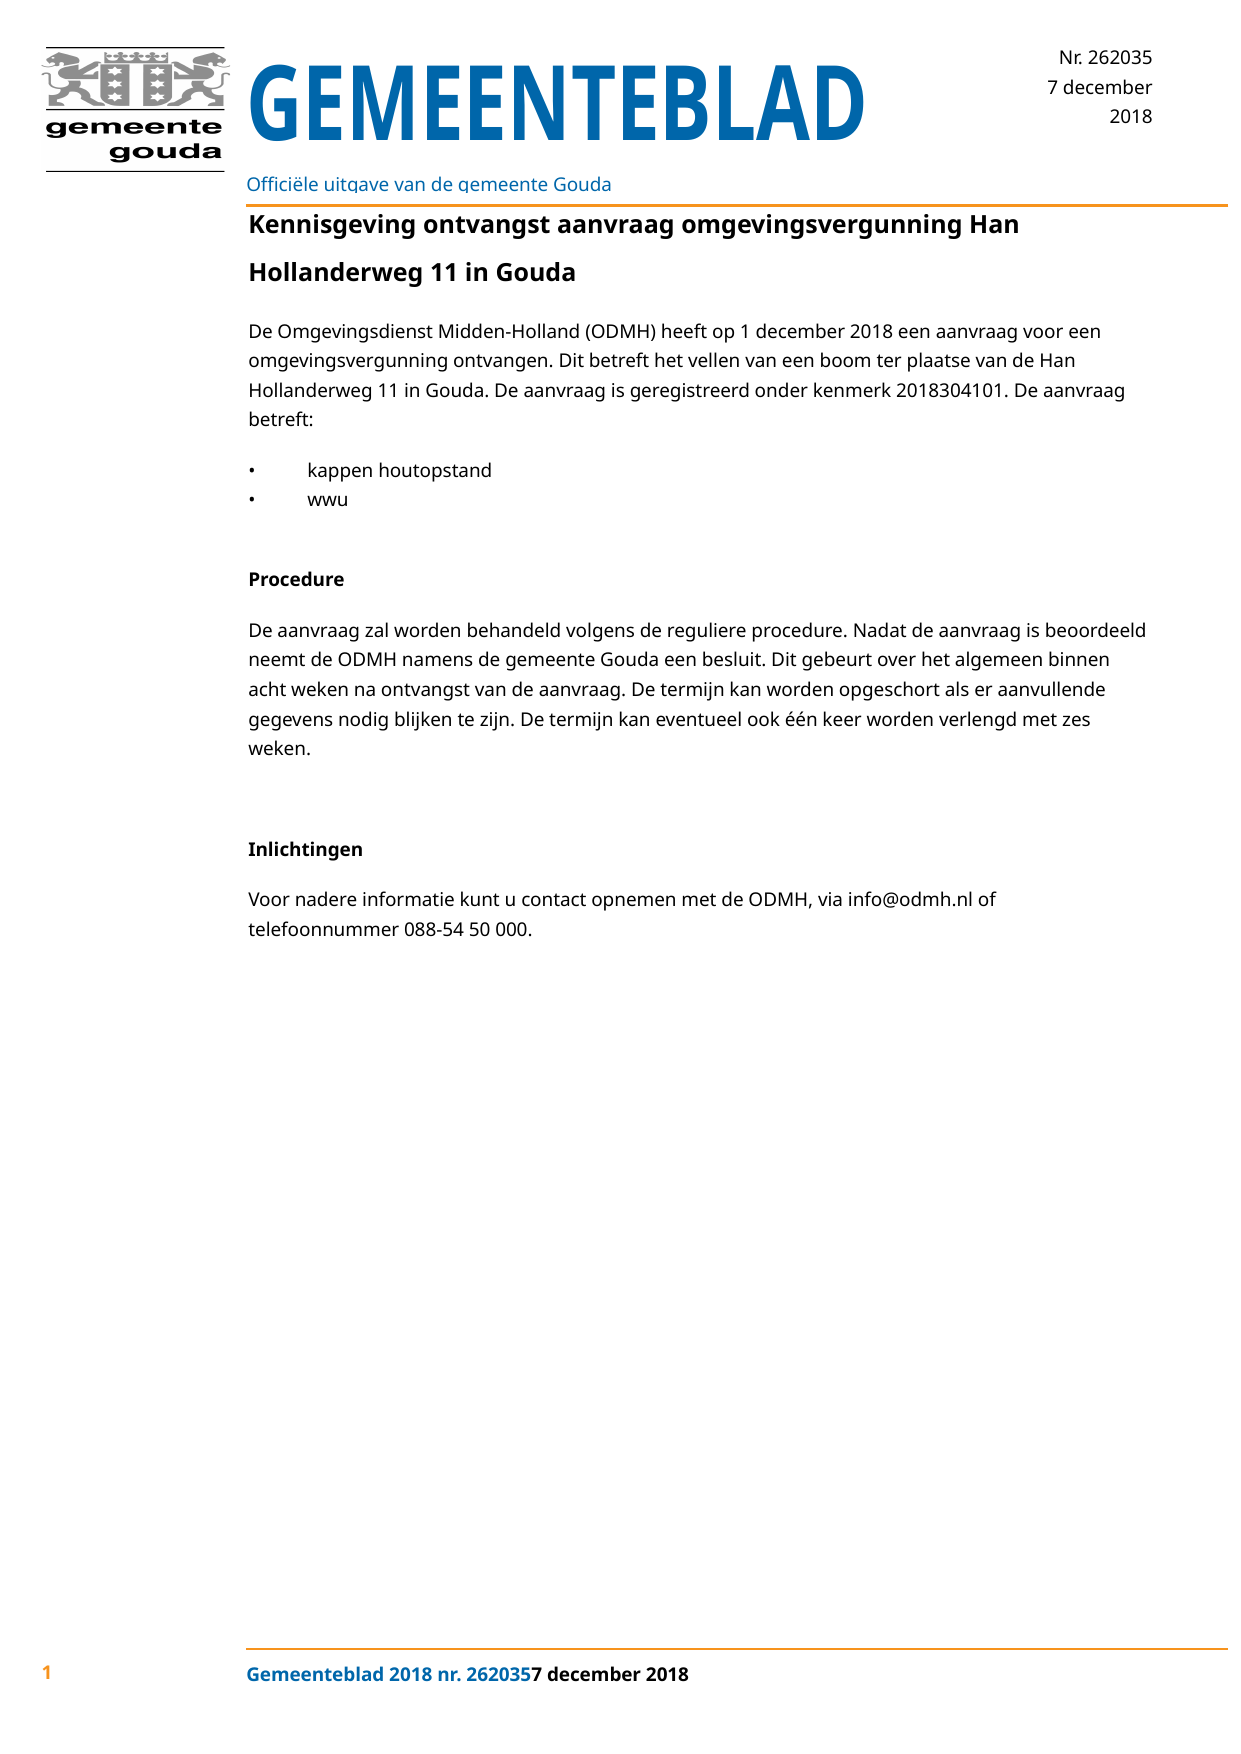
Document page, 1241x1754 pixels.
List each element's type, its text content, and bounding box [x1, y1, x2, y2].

text Inlichtingen [248, 836, 1152, 862]
list kappen houtopstand [248, 457, 1152, 483]
text Kennisgeving ontvangst aanvraag omgevingsvergunning Han Hollanderweg 11 in Gouda [248, 207, 1152, 288]
list wwu [248, 487, 1152, 512]
text De Omgevingsdienst Midden-Holland (ODMH) heeft op 1 december 2018 een aanvraag voor een omgevingsvergunning ontvangen. Dit betreft het vellen van een boom ter plaatse van de Han Hollanderweg 11 in Gouda. De aanvraag is geregistreerd onder kenmerk 2018304101. De aanvraag betreft: [248, 318, 1152, 432]
text Procedure [248, 567, 1152, 592]
picture [41, 47, 231, 172]
text De aanvraag zal worden behandeld volgens de reguliere procedure. Nadat de aanvraag is beoordeeld neemt de ODMH namens de gemeente Gouda een besluit. Dit gebeurt over het algemeen binnen acht weken na ontvangst van de aanvraag. De termijn kan worden opgeschort als er aanvullende gegevens nodig blijken te zijn. De termijn kan eventueel ook één keer worden verlengd met zes weken. [248, 617, 1152, 761]
text Voor nadere informatie kunt u contact opnemen met de ODMH, via info@odmh.nl of telefoonnummer 088-54 50 000. [248, 887, 1152, 942]
